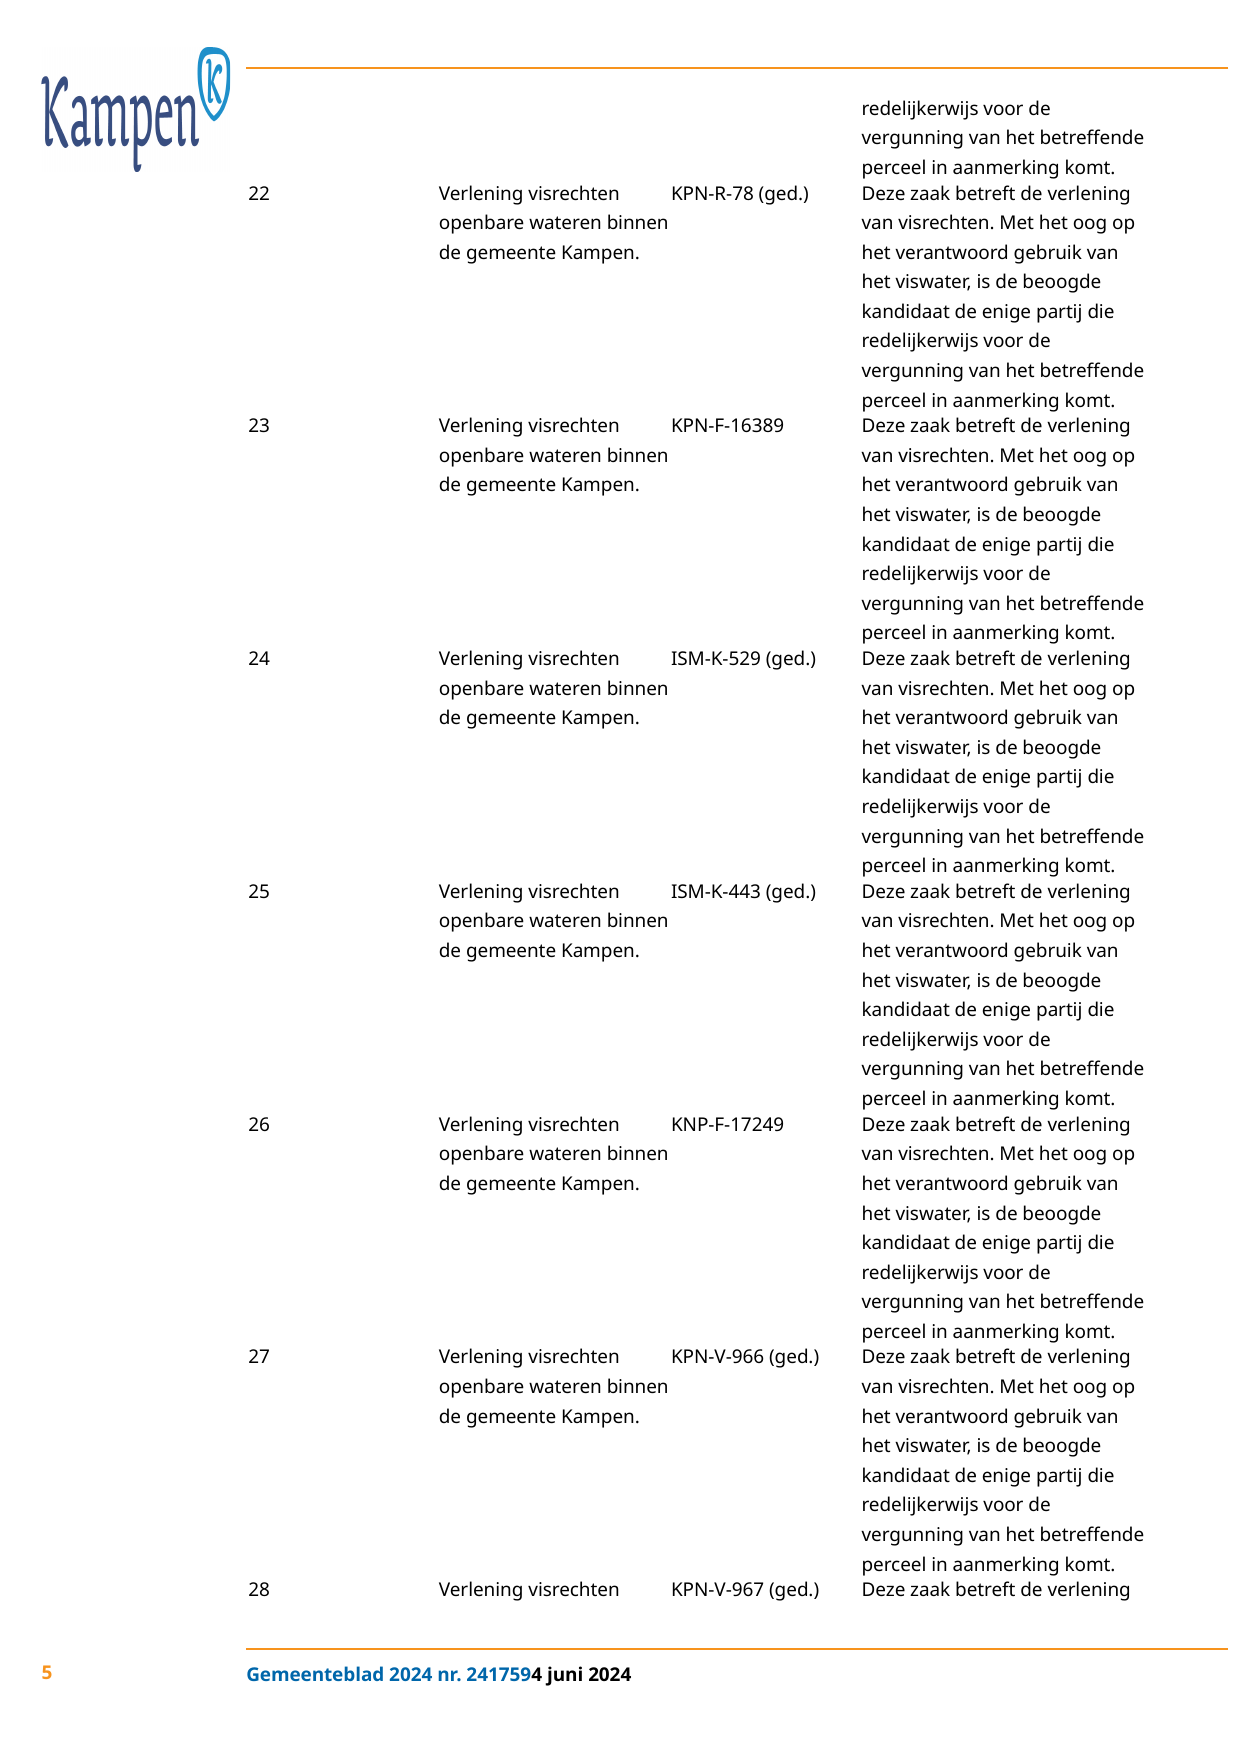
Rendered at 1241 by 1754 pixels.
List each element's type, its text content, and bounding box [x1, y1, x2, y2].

table_cell Verlening visrechten openbare wateren binnen de gemeente Kampen. [439, 1111, 671, 1344]
table_cell 24 [248, 645, 439, 878]
table_cell [671, 95, 861, 180]
table_cell KNP-F-17249 [671, 1111, 861, 1344]
table_cell 28 [248, 1577, 439, 1602]
table_cell Verlening visrechten openbare wateren binnen de gemeente Kampen. [439, 645, 671, 878]
table_cell Deze zaak betreft de verlening van visrechten. Met het oog op het verantwoord gebruik van het viswater, is de beoogde kandidaat de enige partij die redelijkerwijs voor de vergunning van het betreffende perceel in aanmerking komt. [861, 180, 1152, 412]
table_cell 22 [248, 180, 439, 412]
table_cell 23 [248, 413, 439, 645]
table_cell Deze zaak betreft de verlening van visrechten. Met het oog op het verantwoord gebruik van het viswater, is de beoogde kandidaat de enige partij die redelijkerwijs voor de vergunning van het betreffende perceel in aanmerking komt. [861, 1111, 1152, 1344]
table_cell KPN-V-966 (ged.) [671, 1344, 861, 1577]
table_cell Verlening visrechten openbare wateren binnen de gemeente Kampen. [439, 1344, 671, 1577]
table_cell redelijkerwijs voor de vergunning van het betreffende perceel in aanmerking komt. [861, 95, 1152, 180]
table_cell ISM-K-443 (ged.) [671, 878, 861, 1111]
table_cell 25 [248, 878, 439, 1111]
table_cell KPN-F-16389 [671, 413, 861, 645]
table_cell KPN-R-78 (ged.) [671, 180, 861, 412]
table_cell Verlening visrechten openbare wateren binnen de gemeente Kampen. [439, 180, 671, 412]
picture [41, 47, 231, 172]
table_cell Verlening visrechten [439, 1577, 671, 1602]
table_cell Deze zaak betreft de verlening [861, 1577, 1152, 1602]
table_cell Verlening visrechten openbare wateren binnen de gemeente Kampen. [439, 413, 671, 645]
table_cell Verlening visrechten openbare wateren binnen de gemeente Kampen. [439, 878, 671, 1111]
table_cell [439, 95, 671, 180]
table_cell Deze zaak betreft de verlening van visrechten. Met het oog op het verantwoord gebruik van het viswater, is de beoogde kandidaat de enige partij die redelijkerwijs voor de vergunning van het betreffende perceel in aanmerking komt. [861, 878, 1152, 1111]
table_cell 26 [248, 1111, 439, 1344]
table_cell ISM-K-529 (ged.) [671, 645, 861, 878]
table_cell Deze zaak betreft de verlening van visrechten. Met het oog op het verantwoord gebruik van het viswater, is de beoogde kandidaat de enige partij die redelijkerwijs voor de vergunning van het betreffende perceel in aanmerking komt. [861, 413, 1152, 645]
table_cell KPN-V-967 (ged.) [671, 1577, 861, 1602]
table_cell 27 [248, 1344, 439, 1577]
table_cell [248, 95, 439, 180]
table_cell Deze zaak betreft de verlening van visrechten. Met het oog op het verantwoord gebruik van het viswater, is de beoogde kandidaat de enige partij die redelijkerwijs voor de vergunning van het betreffende perceel in aanmerking komt. [861, 1344, 1152, 1577]
table_cell Deze zaak betreft de verlening van visrechten. Met het oog op het verantwoord gebruik van het viswater, is de beoogde kandidaat de enige partij die redelijkerwijs voor de vergunning van het betreffende perceel in aanmerking komt. [861, 645, 1152, 878]
